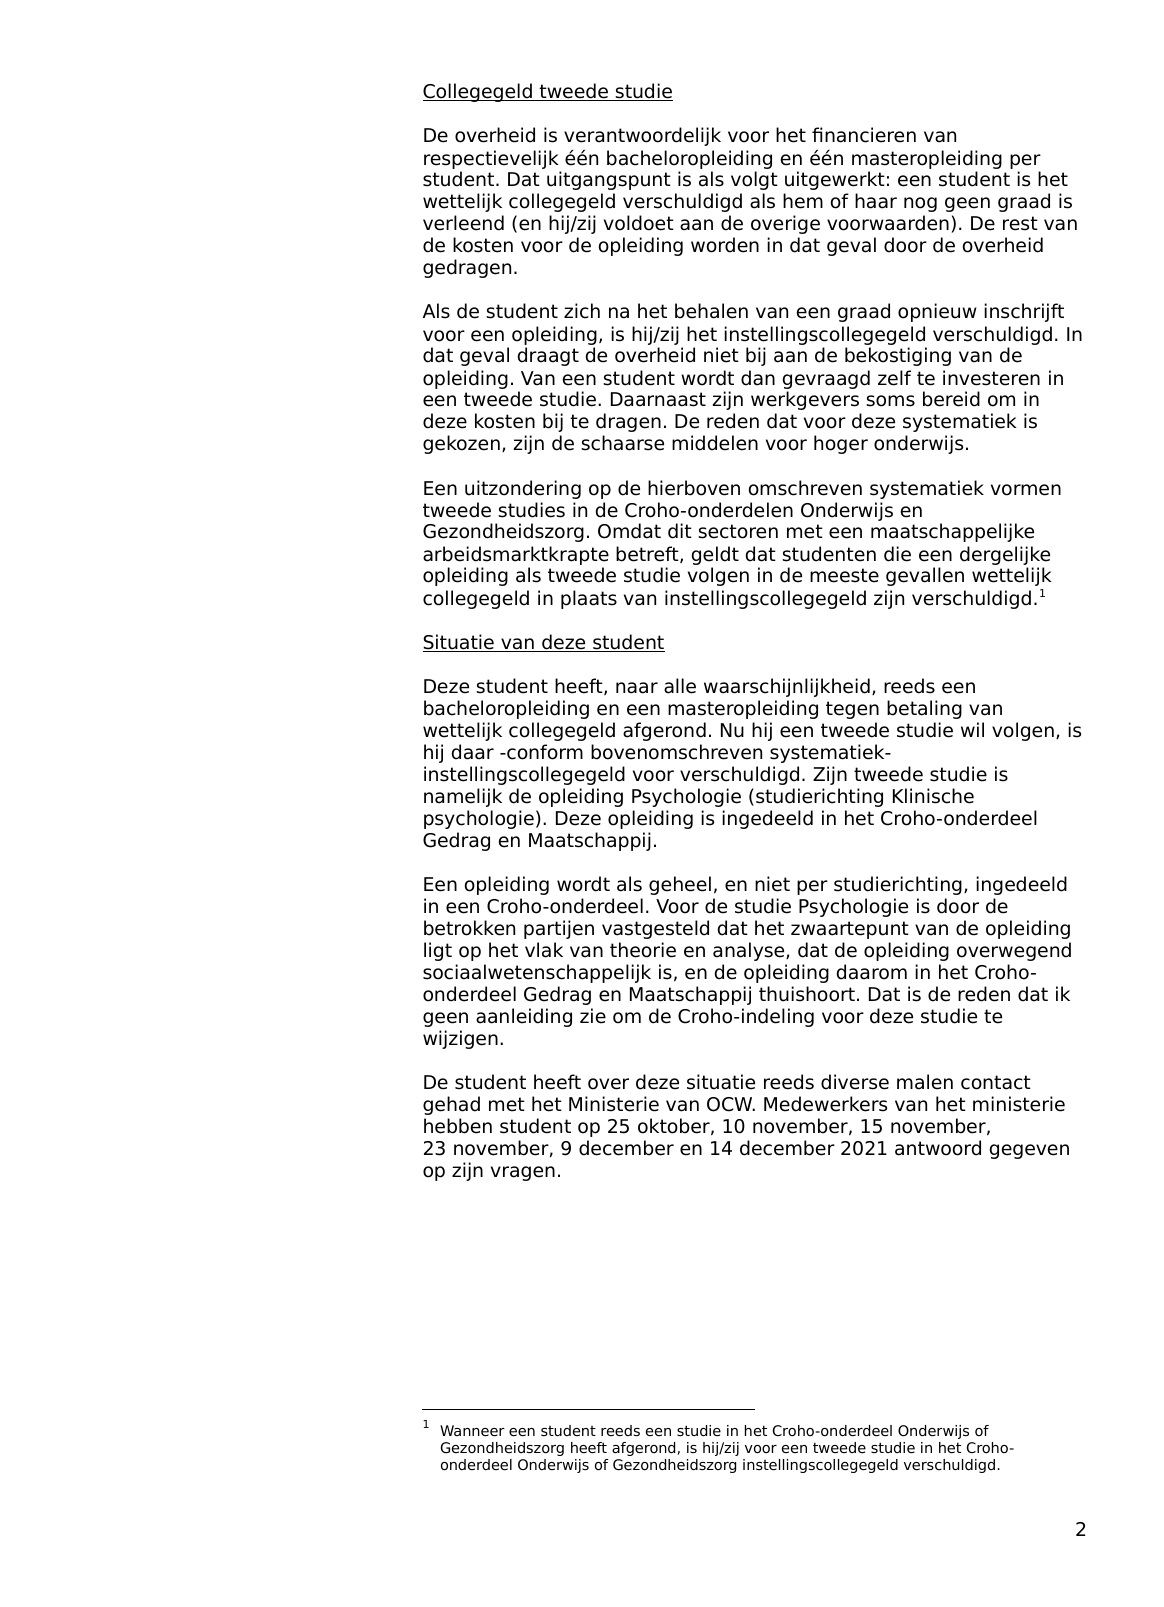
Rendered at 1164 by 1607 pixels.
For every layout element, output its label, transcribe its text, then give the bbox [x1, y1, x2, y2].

subtitle Situatie van deze student [422, 632, 1087, 653]
text Een opleiding wordt als geheel, en niet per studierichting, ingedeeld in een Croho-onderdeel. Voor de studie Psychologie is door de betrokken partijen vastgesteld dat het zwaartepunt van de opleiding ligt op het vlak van theorie en analyse, dat de opleiding overwegend sociaalwetenschappelijk is, en de opleiding daarom in het Croho-onderdeel Gedrag en Maatschappij thuishoort. Dat is de reden dat ik geen aanleiding zie om de Croho-indeling voor deze studie te wijzigen. [422, 874, 1087, 1049]
text Deze student heeft, naar alle waarschijnlijkheid, reeds een bacheloropleiding en een masteropleiding tegen betaling van wettelijk collegegeld afgerond. Nu hij een tweede studie wil volgen, is hij daar -conform bovenomschreven systematiek- instellingscollegegeld voor verschuldigd. Zijn tweede studie is namelijk de opleiding Psychologie (studierichting Klinische psychologie). Deze opleiding is ingedeeld in het Croho-onderdeel Gedrag en Maatschappij. [422, 676, 1087, 852]
text De student heeft over deze situatie reeds diverse malen contact gehad met het Ministerie van OCW. Medewerkers van het ministerie hebben student op 25 oktober, 10 november, 15 november, 23 november, 9 december en 14 december 2021 antwoord gegeven op zijn vragen. [422, 1072, 1087, 1182]
text De overheid is verantwoordelijk voor het financieren van respectievelijk één bacheloropleiding en één masteropleiding per student. Dat uitgangspunt is als volgt uitgewerkt: een student is het wettelijk collegegeld verschuldigd als hem of haar nog geen graad is verleend (en hij/zij voldoet aan de overige voorwaarden). De rest van de kosten voor de opleiding worden in dat geval door de overheid gedragen. [422, 125, 1087, 279]
text Een uitzondering op de hierboven omschreven systematiek vormen tweede studies in de Croho-onderdelen Onderwijs en Gezondheidszorg. Omdat dit sectoren met een maatschappelijke arbeidsmarktkrapte betreft, geldt dat studenten die een dergelijke opleiding als tweede studie volgen in de meeste gevallen wettelijk collegegeld in plaats van instellingscollegegeld zijn verschuldigd. [422, 477, 1087, 609]
text Wanneer een student reeds een studie in het Croho-onderdeel Onderwijs of Gezondheidszorg heeft afgerond, is hij/zij voor een tweede studie in het Croho-onderdeel Onderwijs of Gezondheidszorg instellingscollegegeld verschuldigd. [422, 1418, 1087, 1474]
subtitle Collegegeld tweede studie [422, 81, 1087, 103]
text Als de student zich na het behalen van een graad opnieuw inschrijft voor een opleiding, is hij/zij het instellingscollegegeld verschuldigd. In dat geval draagt de overheid niet bij aan de bekostiging van de opleiding. Van een student wordt dan gevraagd zelf te investeren in een tweede studie. Daarnaast zijn werkgevers soms bereid om in deze kosten bij te dragen. De reden dat voor deze systematiek is gekozen, zijn de schaarse middelen voor hoger onderwijs. [422, 301, 1087, 455]
